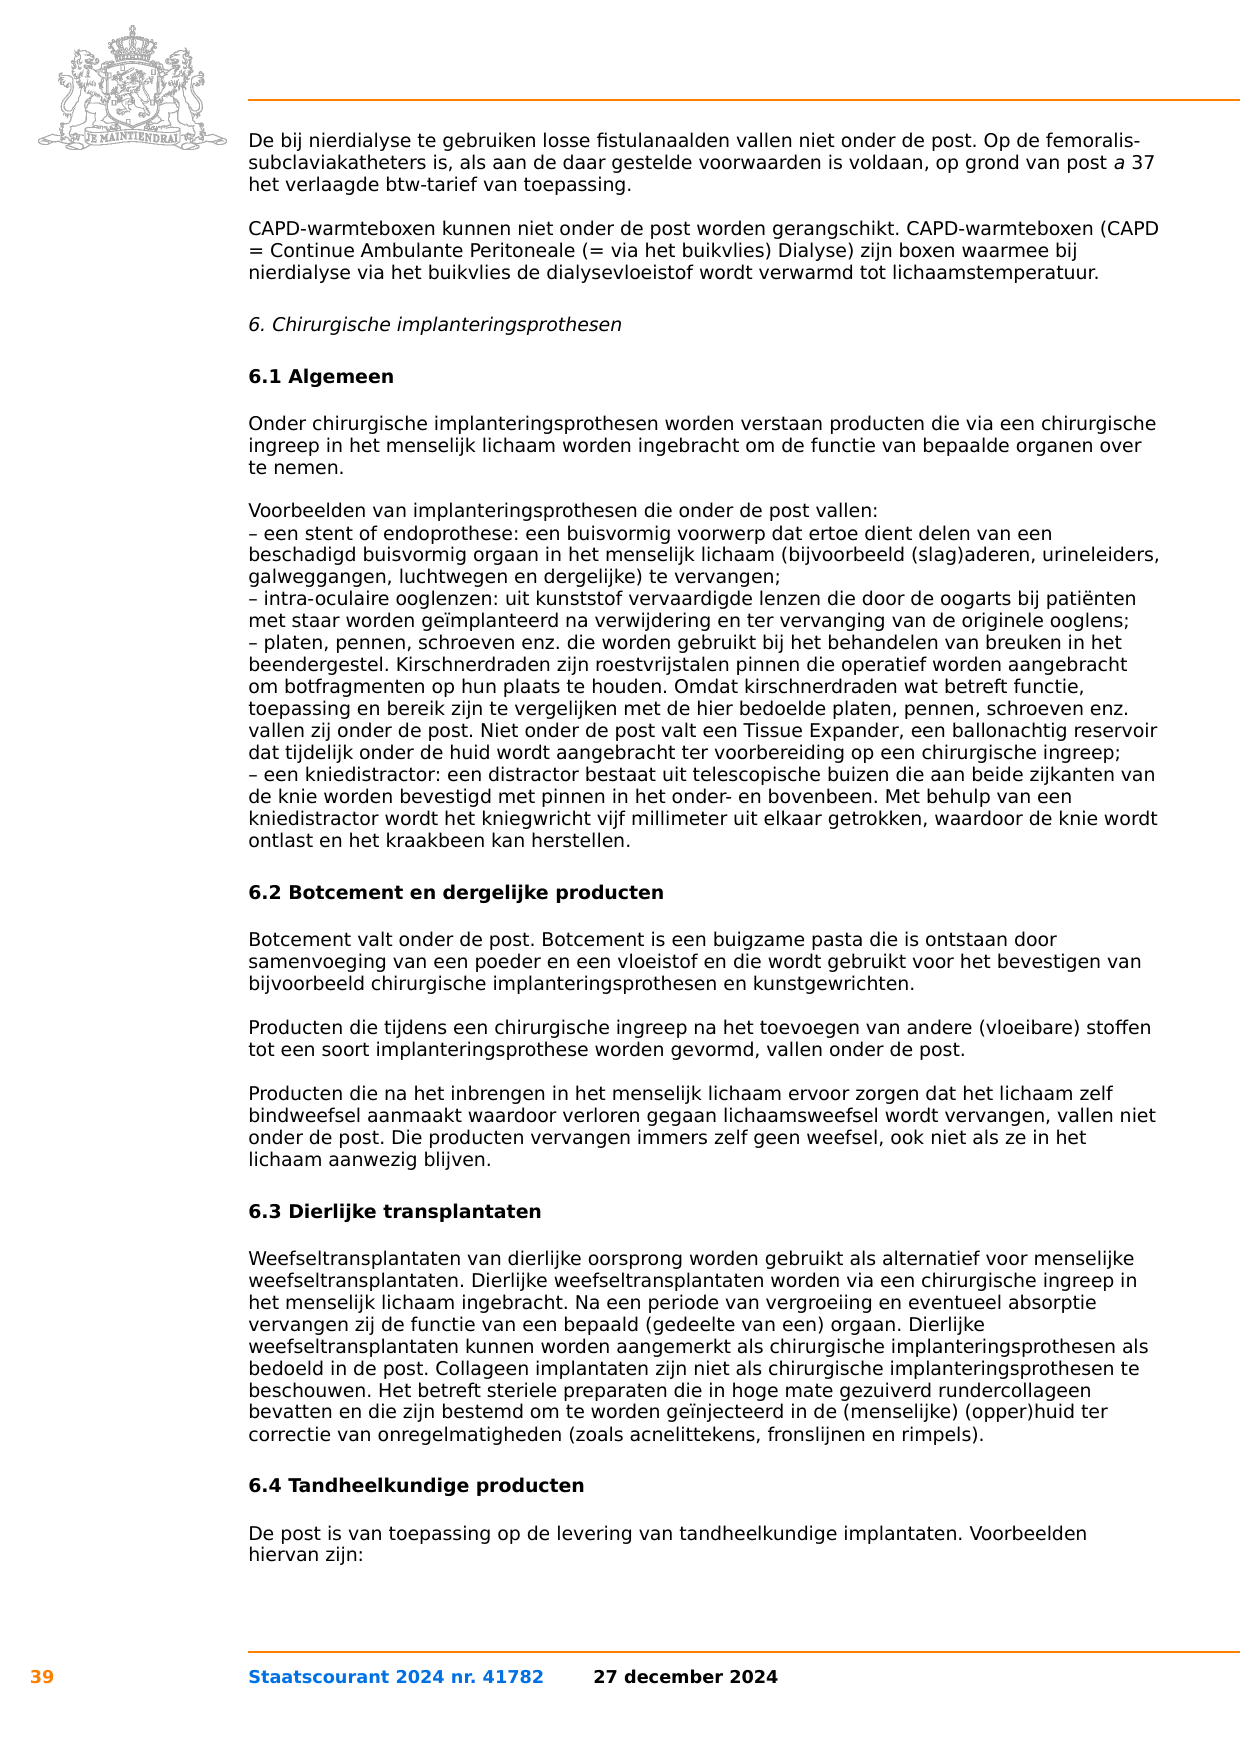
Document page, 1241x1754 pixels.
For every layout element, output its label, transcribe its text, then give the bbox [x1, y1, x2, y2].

text – platen, pennen, schroeven enz. die worden gebruikt bij het behandelen van breuken in het beendergestel. Kirschnerdraden zijn roestvrijstalen pinnen die operatief worden aangebracht om botfragmenten op hun plaats te houden. Omdat kirschnerdraden wat betreft functie, toepassing en bereik zijn te vergelijken met de hier bedoelde platen, pennen, schroeven enz. vallen zij onder de post. Niet onder de post valt een Tissue Expander, een ballonachtig reservoir dat tijdelijk onder de huid wordt aangebracht ter voorbereiding op een chirurgische ingreep; [248, 632, 1163, 764]
text CAPD-warmteboxen kunnen niet onder de post worden gerangschikt. CAPD-warmteboxen (CAPD = Continue Ambulante Peritoneale (= via het buikvlies) Dialyse) zijn boxen waarmee bij nierdialyse via het buikvlies de dialysevloeistof wordt verwarmd tot lichaamstemperatuur. [248, 218, 1163, 284]
subtitle 6.1 Algemeen [248, 366, 1163, 388]
text De bij nierdialyse te gebruiken losse fistulanaalden vallen niet onder de post. Op de femoralis-subclaviakatheters is, als aan de daar gestelde voorwaarden is voldaan, op grond van post a 37 het verlaagde btw-tarief van toepassing. [248, 130, 1163, 196]
text Producten die na het inbrengen in het menselijk lichaam ervoor zorgen dat het lichaam zelf bindweefsel aanmaakt waardoor verloren gegaan lichaamsweefsel wordt vervangen, vallen niet onder de post. Die producten vervangen immers zelf geen weefsel, ook niet als ze in het lichaam aanwezig blijven. [248, 1083, 1163, 1171]
text – intra-oculaire ooglenzen: uit kunststof vervaardigde lenzen die door de oogarts bij patiënten met staar worden geïmplanteerd na verwijdering en ter vervanging van de originele ooglens; [248, 588, 1163, 632]
text Producten die tijdens een chirurgische ingreep na het toevoegen van andere (vloeibare) stoffen tot een soort implanteringsprothese worden gevormd, vallen onder de post. [248, 1017, 1163, 1061]
text Weefseltransplantaten van dierlijke oorsprong worden gebruikt als alternatief voor menselijke weefseltransplantaten. Dierlijke weefseltransplantaten worden via een chirurgische ingreep in het menselijk lichaam ingebracht. Na een periode van vergroeiing en eventueel absorptie vervangen zij de functie van een bepaald (gedeelte van een) orgaan. Dierlijke weefseltransplantaten kunnen worden aangemerkt als chirurgische implanteringsprothesen als bedoeld in de post. Collageen implantaten zijn niet als chirurgische implanteringsprothesen te beschouwen. Het betreft steriele preparaten die in hoge mate gezuiverd rundercollageen bevatten en die zijn bestemd om te worden geïnjecteerd in de (menselijke) (opper)huid ter correctie van onregelmatigheden (zoals acnelittekens, fronslijnen en rimpels). [248, 1248, 1163, 1445]
text Botcement valt onder de post. Botcement is een buigzame pasta die is ontstaan door samenvoeging van een poeder en een vloeistof en die wordt gebruikt voor het bevestigen van bijvoorbeeld chirurgische implanteringsprothesen en kunstgewrichten. [248, 929, 1163, 995]
text – een kniedistractor: een distractor bestaat uit telescopische buizen die aan beide zijkanten van de knie worden bevestigd met pinnen in het onder- en bovenbeen. Met behulp van een kniedistractor wordt het kniegwricht vijf millimeter uit elkaar getrokken, waardoor de knie wordt ontlast en het kraakbeen kan herstellen. [248, 764, 1163, 852]
text Voorbeelden van implanteringsprothesen die onder de post vallen: [248, 500, 1163, 522]
text – een stent of endoprothese: een buisvormig voorwerp dat ertoe dient delen van een beschadigd buisvormig orgaan in het menselijk lichaam (bijvoorbeeld (slag)aderen, urineleiders, galweggangen, luchtwegen en dergelijke) te vervangen; [248, 522, 1163, 588]
subtitle 6.3 Dierlijke transplantaten [248, 1201, 1163, 1223]
subtitle 6.4 Tandheelkundige producten [248, 1475, 1163, 1497]
picture [38, 25, 227, 150]
subtitle 6. Chirurgische implanteringsprothesen [248, 314, 1163, 336]
text Onder chirurgische implanteringsprothesen worden verstaan producten die via een chirurgische ingreep in het menselijk lichaam worden ingebracht om de functie van bepaalde organen over te nemen. [248, 413, 1163, 478]
subtitle 6.2 Botcement en dergelijke producten [248, 882, 1163, 904]
text De post is van toepassing op de levering van tandheelkundige implantaten. Voorbeelden hiervan zijn: [248, 1522, 1163, 1566]
